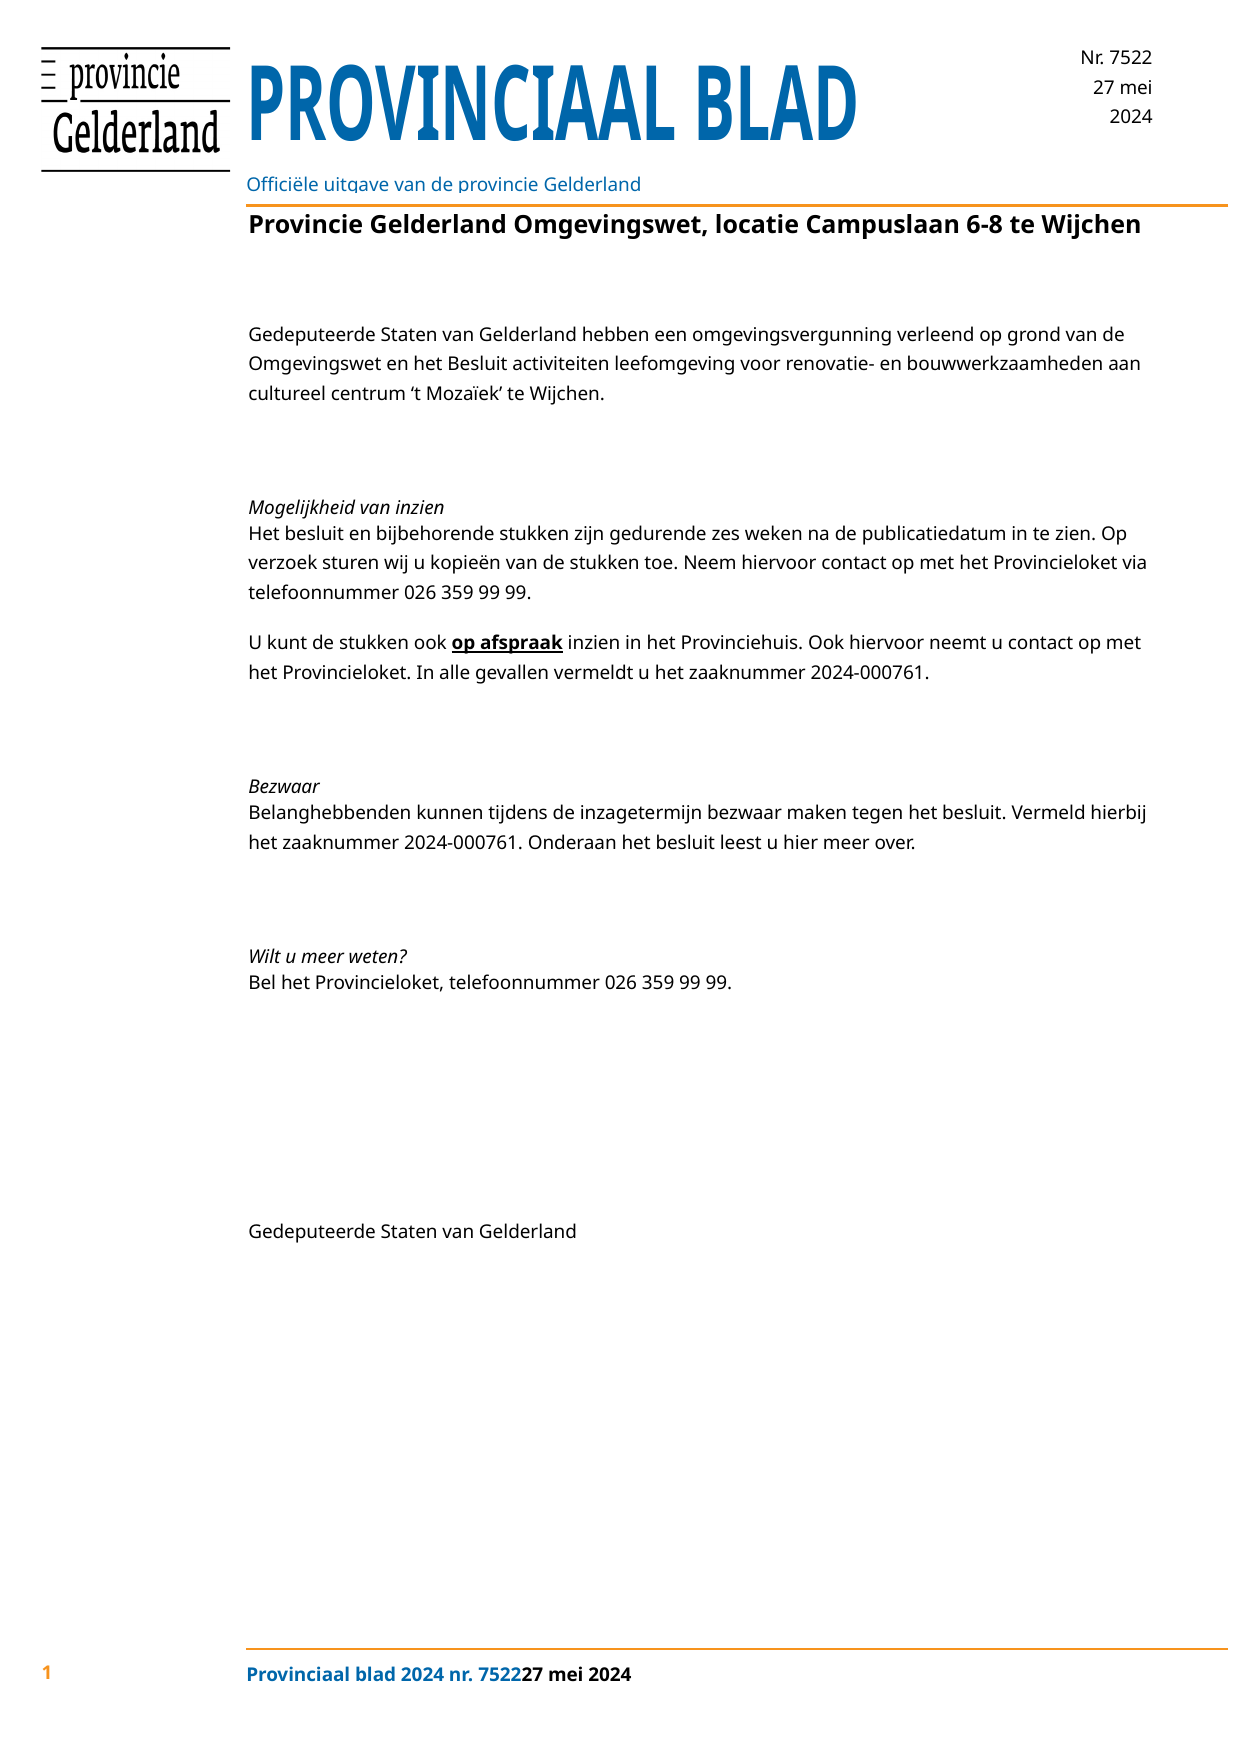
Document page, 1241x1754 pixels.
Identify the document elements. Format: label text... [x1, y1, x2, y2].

text Gedeputeerde Staten van Gelderland [248, 1218, 1152, 1244]
text U kunt de stukken ook op afspraak inzien in het Provinciehuis. Ook hiervoor neemt u contact op met het Provincieloket. In alle gevallen vermeldt u het zaaknummer 2024-000761. [248, 629, 1152, 685]
text Bezwaar [248, 773, 1152, 799]
text Wilt u meer weten? [248, 943, 1152, 969]
text Mogelijkheid van inzien [248, 494, 1152, 520]
text Bel het Provincieloket, telefoonnummer 026 359 99 99. [248, 969, 1152, 995]
text Provincie Gelderland Omgevingswet, locatie Campuslaan 6-8 te Wijchen [248, 207, 1152, 241]
text Het besluit en bijbehorende stukken zijn gedurende zes weken na de publicatiedatum in te zien. Op verzoek sturen wij u kopieën van de stukken toe. Neem hiervoor contact op met het Provincieloket via telefoonnummer 026 359 99 99. [248, 520, 1152, 605]
text Belanghebbenden kunnen tijdens de inzagetermijn bezwaar maken tegen het besluit. Vermeld hierbij het zaaknummer 2024-000761. Onderaan het besluit leest u hier meer over. [248, 799, 1152, 854]
picture [41, 47, 231, 172]
text Gedeputeerde Staten van Gelderland hebben een omgevingsvergunning verleend op grond van de Omgevingswet en het Besluit activiteiten leefomgeving voor renovatie- en bouwwerkzaamheden aan cultureel centrum ‘t Mozaïek’ te Wijchen. [248, 321, 1152, 406]
